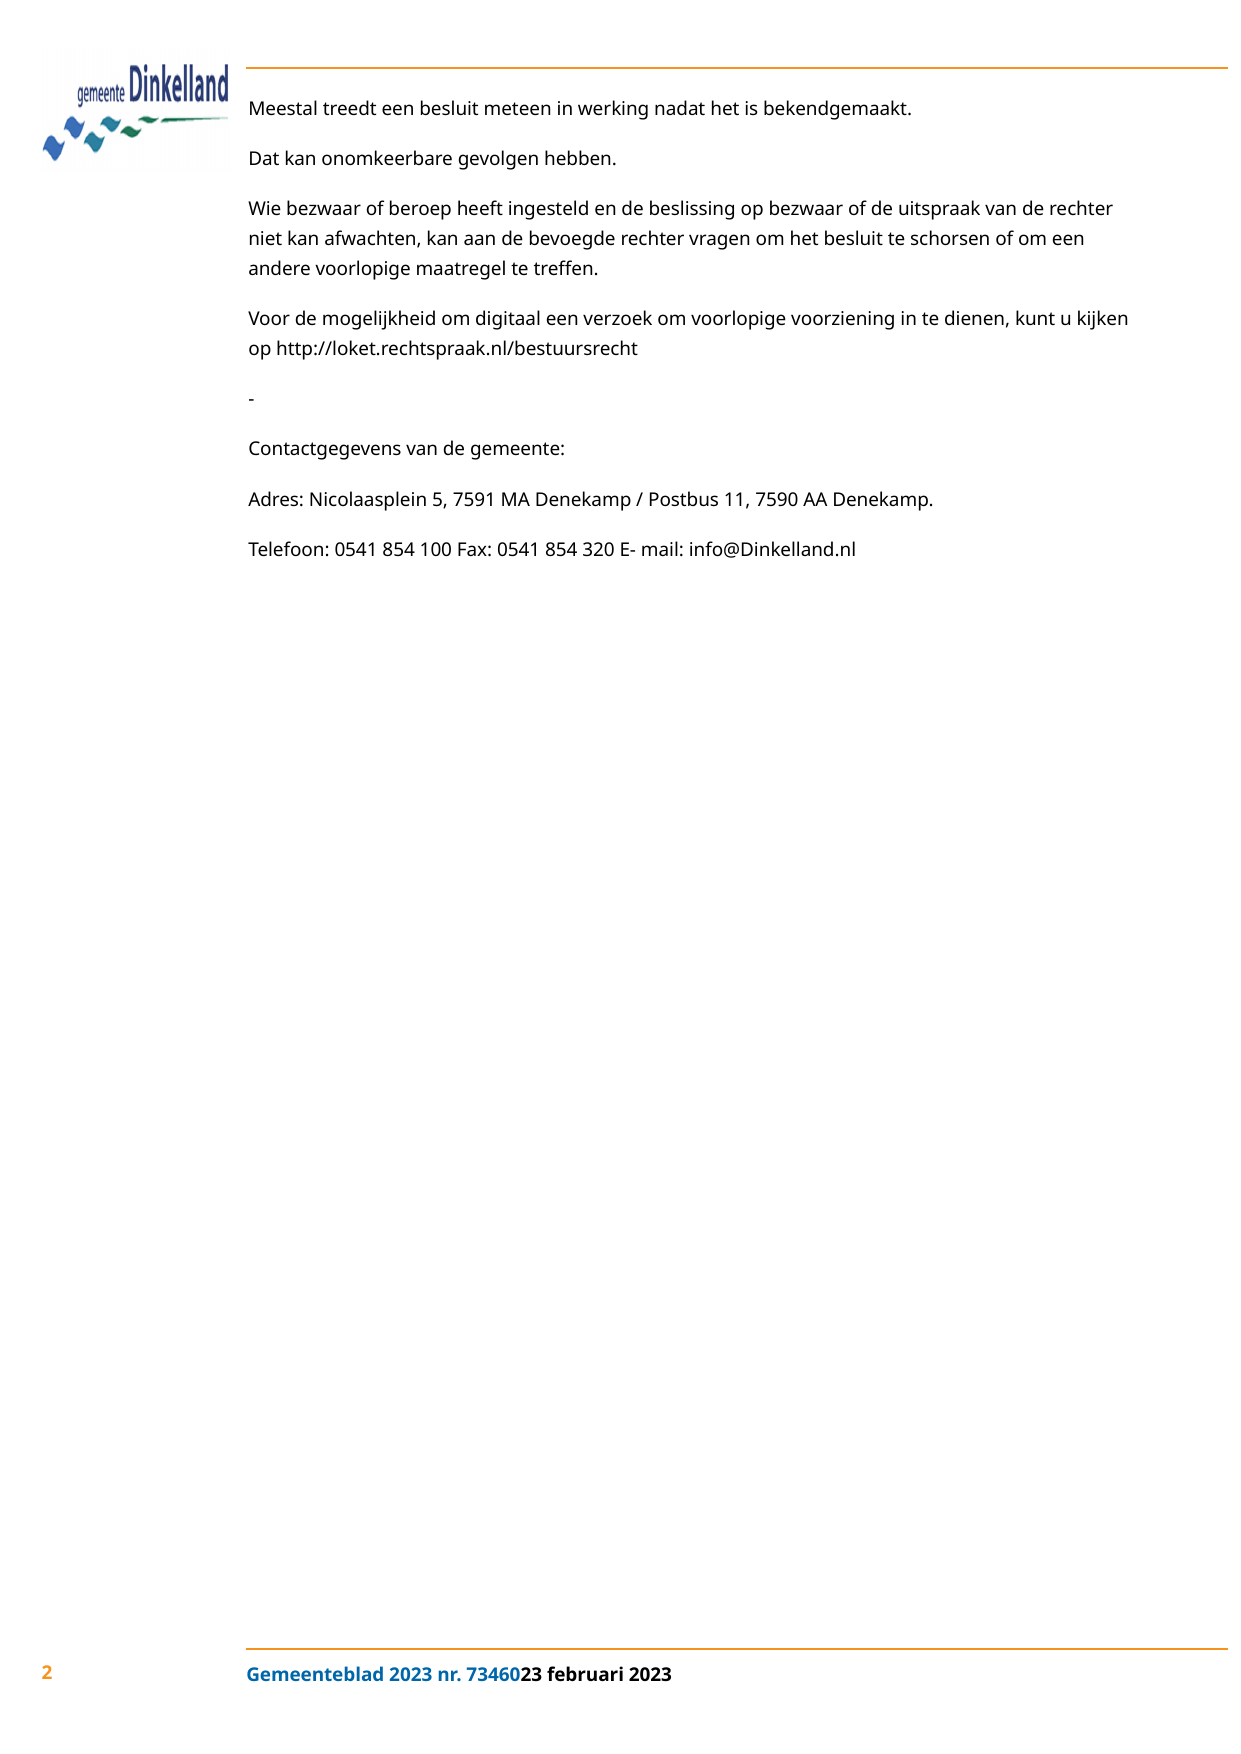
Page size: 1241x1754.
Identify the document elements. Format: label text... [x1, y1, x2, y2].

text Adres: Nicolaasplein 5, 7591 MA Denekamp / Postbus 11, 7590 AA Denekamp. [248, 486, 1152, 512]
text Telefoon: 0541 854 100 Fax: 0541 854 320 E- mail: info@Dinkelland.nl [248, 536, 1152, 562]
text Contactgegevens van de gemeente: [248, 436, 1152, 461]
picture [41, 47, 231, 172]
text - [248, 385, 1152, 411]
text Meestal treedt een besluit meteen in werking nadat het is bekendgemaakt. [248, 95, 1152, 121]
text Voor de mogelijkheid om digitaal een verzoek om voorlopige voorziening in te dienen, kunt u kijken op http://loket.rechtspraak.nl/bestuursrecht [248, 305, 1152, 361]
text Wie bezwaar of beroep heeft ingesteld en de beslissing op bezwaar of de uitspraak van de rechter niet kan afwachten, kan aan de bevoegde rechter vragen om het besluit te schorsen of om een andere voorlopige maatregel te treffen. [248, 196, 1152, 281]
text Dat kan onomkeerbare gevolgen hebben. [248, 145, 1152, 171]
